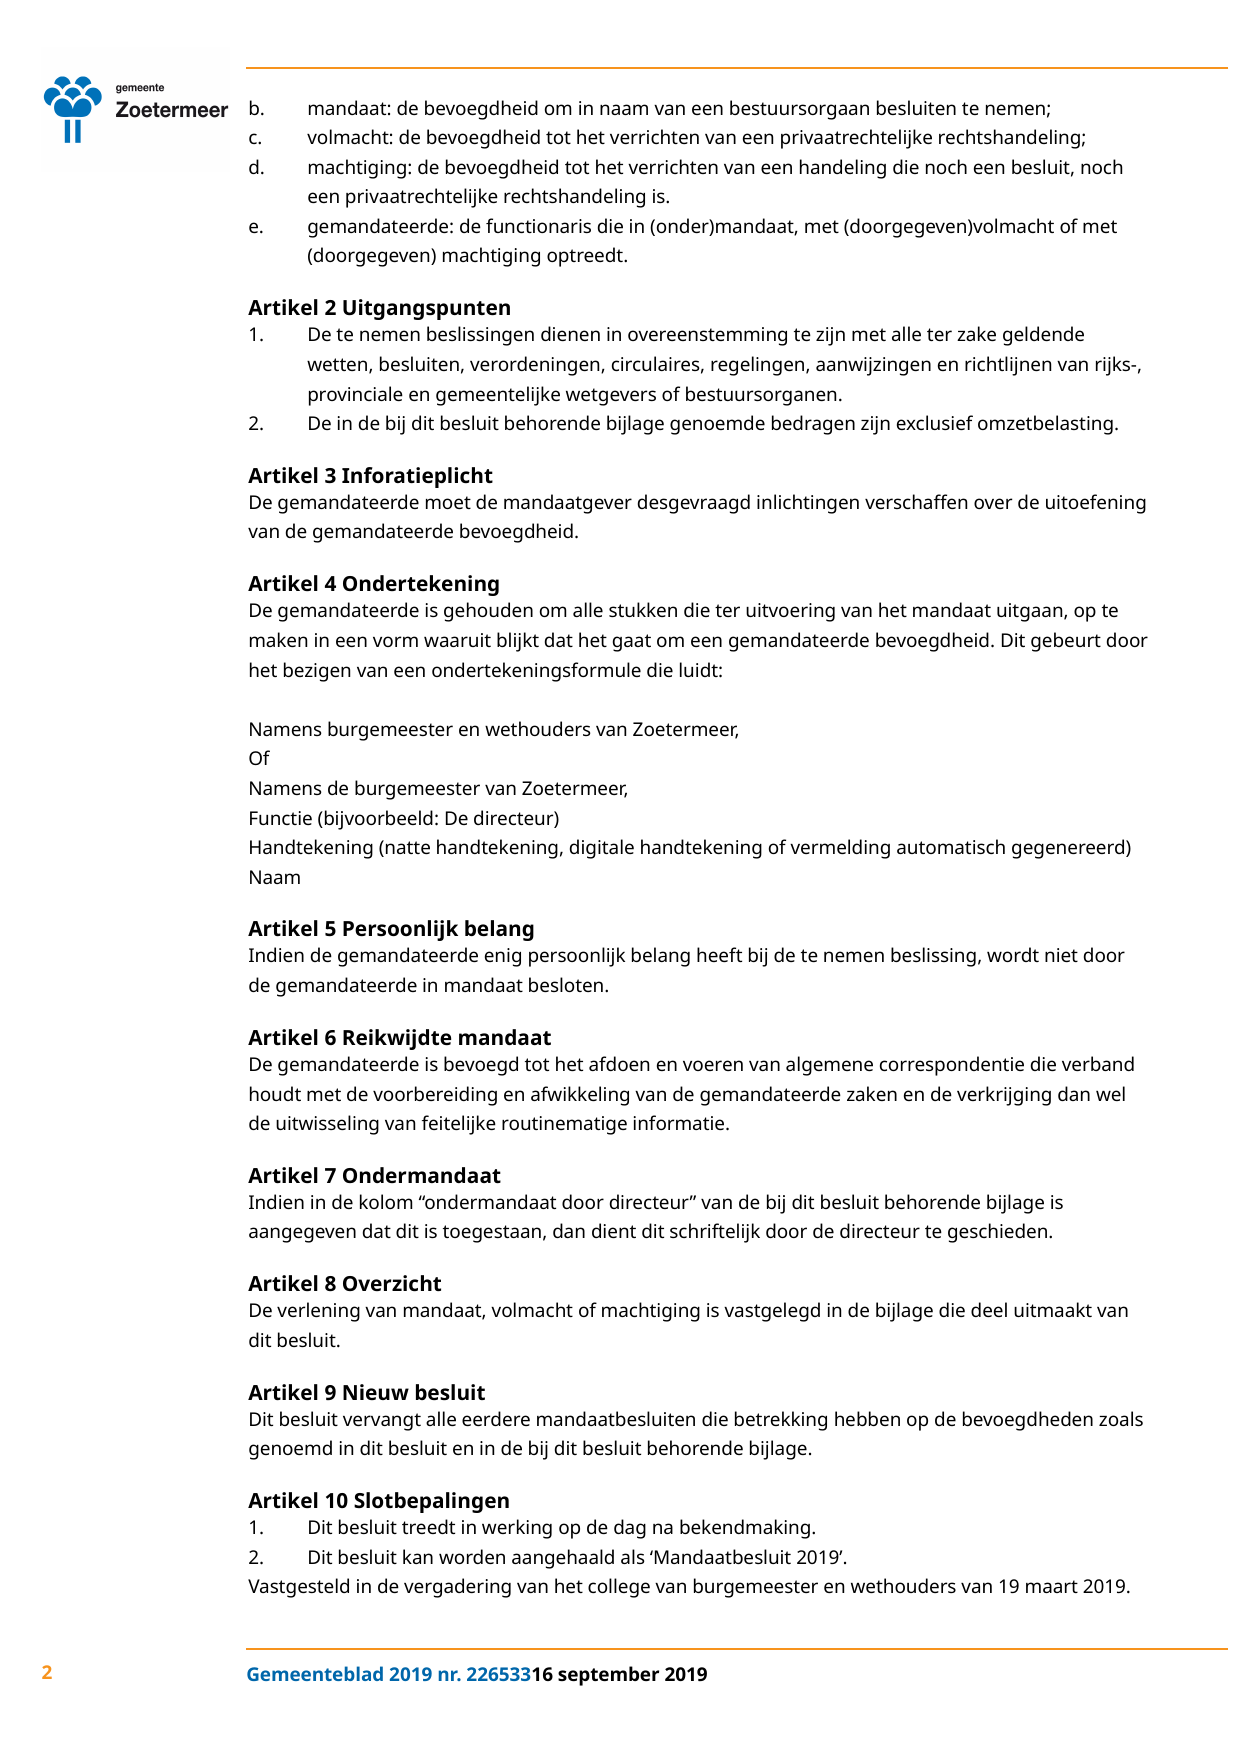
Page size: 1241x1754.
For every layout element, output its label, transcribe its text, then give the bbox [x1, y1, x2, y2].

list De te nemen beslissingen dienen in overeenstemming te zijn met alle ter zake geldende wetten, besluiten, verordeningen, circulaires, regelingen, aanwijzingen en richtlijnen van rijks-, provinciale en gemeentelijke wetgevers of bestuursorganen. [248, 322, 1152, 406]
text Artikel 9 Nieuw besluit [248, 1378, 1152, 1406]
text De verlening van mandaat, volmacht of machtiging is vastgelegd in de bijlage die deel uitmaakt van dit besluit. [248, 1298, 1152, 1353]
text Artikel 4 Ondertekening [248, 569, 1152, 598]
text Artikel 8 Overzicht [248, 1269, 1152, 1298]
text Artikel 7 Ondermandaat [248, 1161, 1152, 1189]
text Artikel 10 Slotbepalingen [248, 1486, 1152, 1514]
text De gemandateerde is gehouden om alle stukken die ter uitvoering van het mandaat uitgaan, op te maken in een vorm waaruit blijkt dat het gaat om een gemandateerde bevoegdheid. Dit gebeurt door het bezigen van een ondertekeningsformule die luidt: [248, 598, 1152, 682]
text Indien in de kolom “ondermandaat door directeur” van de bij dit besluit behorende bijlage is aangegeven dat dit is toegestaan, dan dient dit schriftelijk door de directeur te geschieden. [248, 1189, 1152, 1244]
text Naam [248, 864, 1152, 889]
text Dit besluit vervangt alle eerdere mandaatbesluiten die betrekking hebben op de bevoegdheden zoals genoemd in dit besluit en in de bij dit besluit behorende bijlage. [248, 1406, 1152, 1461]
list machtiging: de bevoegdheid tot het verrichten van een handeling die noch een besluit, noch een privaatrechtelijke rechtshandeling is. [248, 154, 1152, 209]
text Of [248, 746, 1152, 771]
list Dit besluit treedt in werking op de dag na bekendmaking. [248, 1514, 1152, 1540]
text Namens de burgemeester van Zoetermeer, [248, 775, 1152, 801]
text De gemandateerde is bevoegd tot het afdoen en voeren van algemene correspondentie die verband houdt met de voorbereiding en afwikkeling van de gemandateerde zaken en de verkrijging dan wel de uitwisseling van feitelijke routinematige informatie. [248, 1051, 1152, 1136]
text Indien de gemandateerde enig persoonlijk belang heeft bij de te nemen beslissing, wordt niet door de gemandateerde in mandaat besloten. [248, 943, 1152, 998]
text Namens burgemeester en wethouders van Zoetermeer, [248, 716, 1152, 742]
text Artikel 2 Uitgangspunten [248, 293, 1152, 322]
text Vastgesteld in de vergadering van het college van burgemeester en wethouders van 19 maart 2019. [248, 1574, 1152, 1599]
list volmacht: de bevoegdheid tot het verrichten van een privaatrechtelijke rechtshandeling; [248, 124, 1152, 150]
list De in de bij dit besluit behorende bijlage genoemde bedragen zijn exclusief omzetbelasting. [248, 410, 1152, 436]
list mandaat: de bevoegdheid om in naam van een bestuursorgaan besluiten te nemen; [248, 95, 1152, 121]
text Artikel 3 Inforatieplicht [248, 461, 1152, 489]
list Dit besluit kan worden aangehaald als ‘Mandaatbesluit 2019’. [248, 1544, 1152, 1570]
text De gemandateerde moet de mandaatgever desgevraagd inlichtingen verschaffen over de uitoefening van de gemandateerde bevoegdheid. [248, 489, 1152, 544]
list gemandateerde: de functionaris die in (onder)mandaat, met (doorgegeven)volmacht of met (doorgegeven) machtiging optreedt. [248, 213, 1152, 268]
picture [41, 47, 231, 172]
text Handtekening (natte handtekening, digitale handtekening of vermelding automatisch gegenereerd) [248, 834, 1152, 860]
text Functie (bijvoorbeeld: De directeur) [248, 805, 1152, 830]
text Artikel 5 Persoonlijk belang [248, 914, 1152, 943]
text Artikel 6 Reikwijdte mandaat [248, 1023, 1152, 1051]
